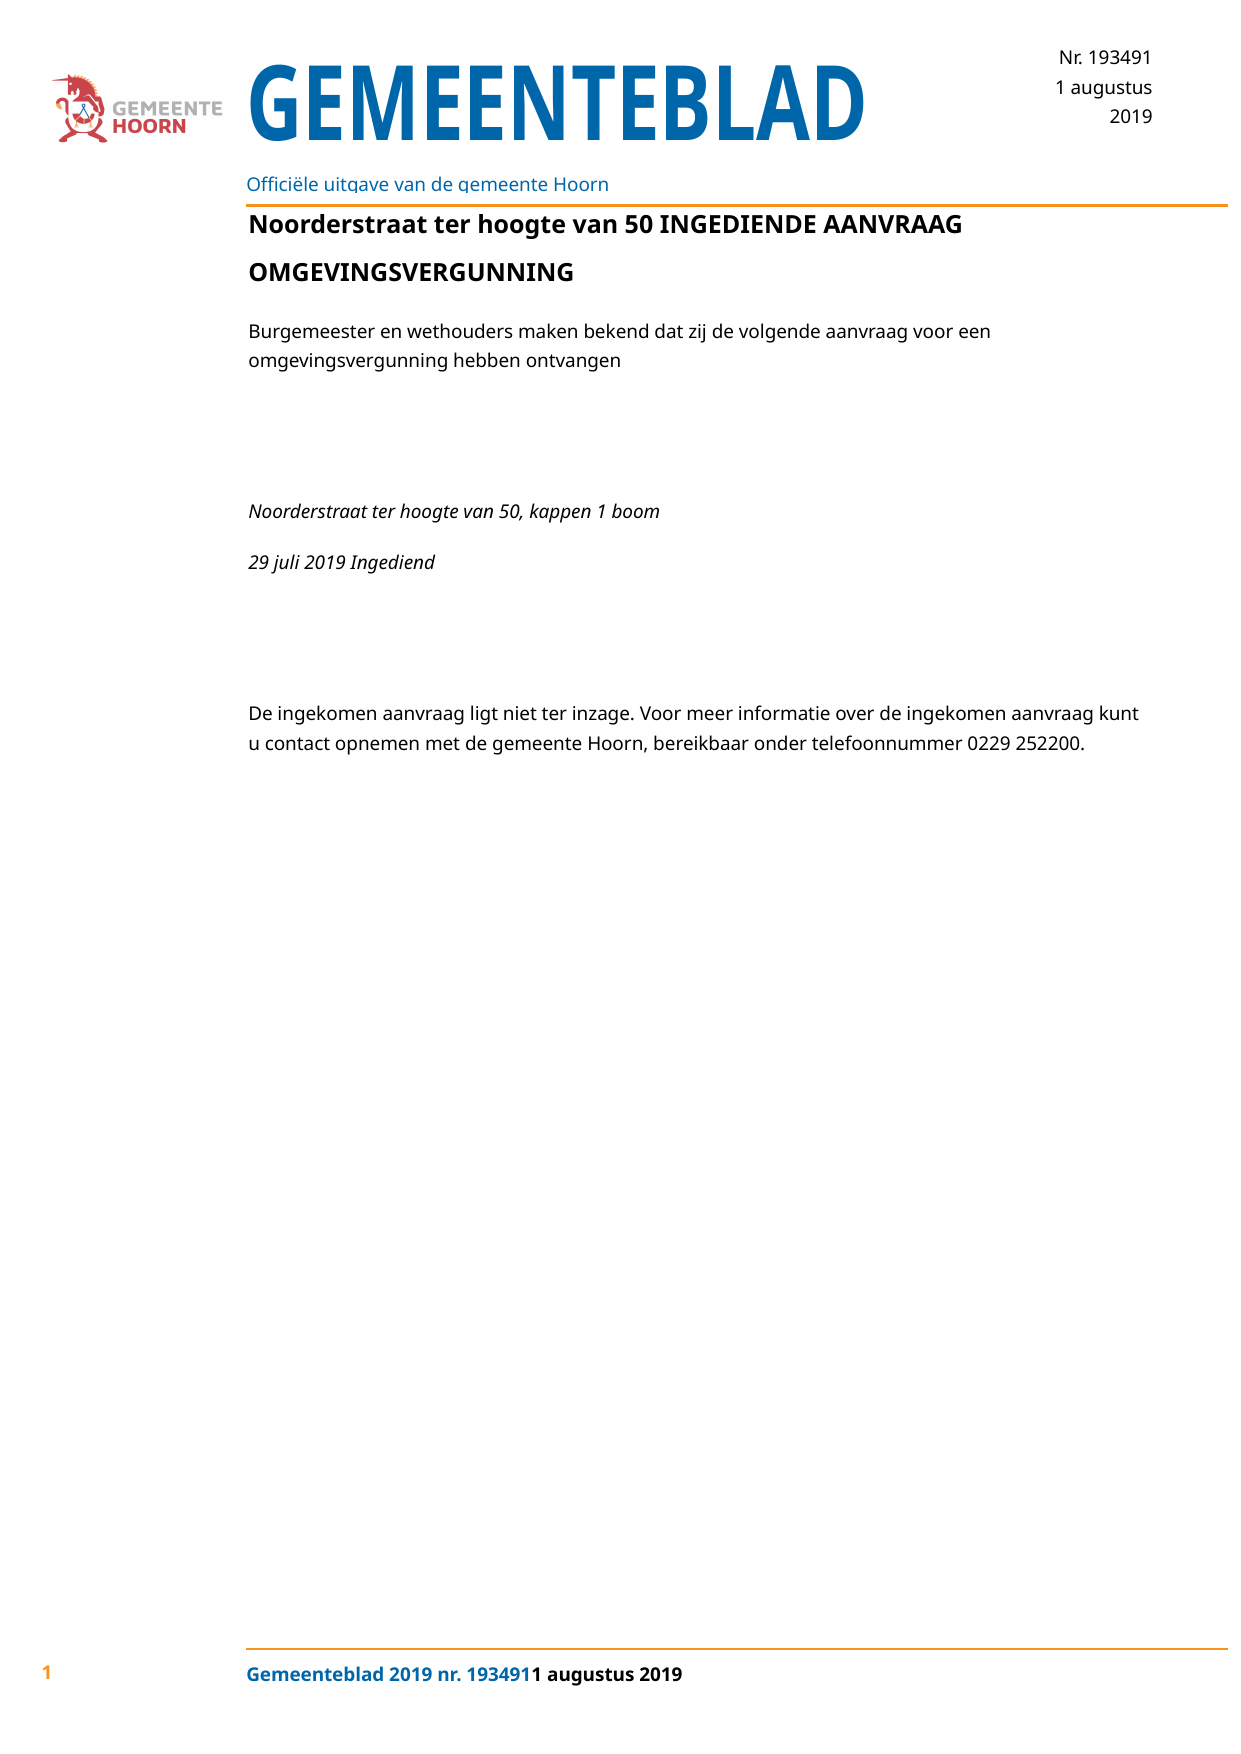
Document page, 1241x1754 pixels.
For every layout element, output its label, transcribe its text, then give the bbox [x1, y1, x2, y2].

text Noorderstraat ter hoogte van 50 INGEDIENDE AANVRAAG OMGEVINGSVERGUNNING [248, 207, 1152, 288]
text De ingekomen aanvraag ligt niet ter inzage. Voor meer informatie over de ingekomen aanvraag kunt u contact opnemen met de gemeente Hoorn, bereikbaar onder telefoonnummer 0229 252200. [248, 700, 1152, 756]
text Burgemeester en wethouders maken bekend dat zij de volgende aanvraag voor een omgevingsvergunning hebben ontvangen [248, 318, 1152, 373]
text 29 juli 2019 Ingediend [248, 549, 1152, 575]
text Noorderstraat ter hoogte van 50, kappen 1 boom [248, 499, 1152, 524]
picture [41, 47, 231, 172]
